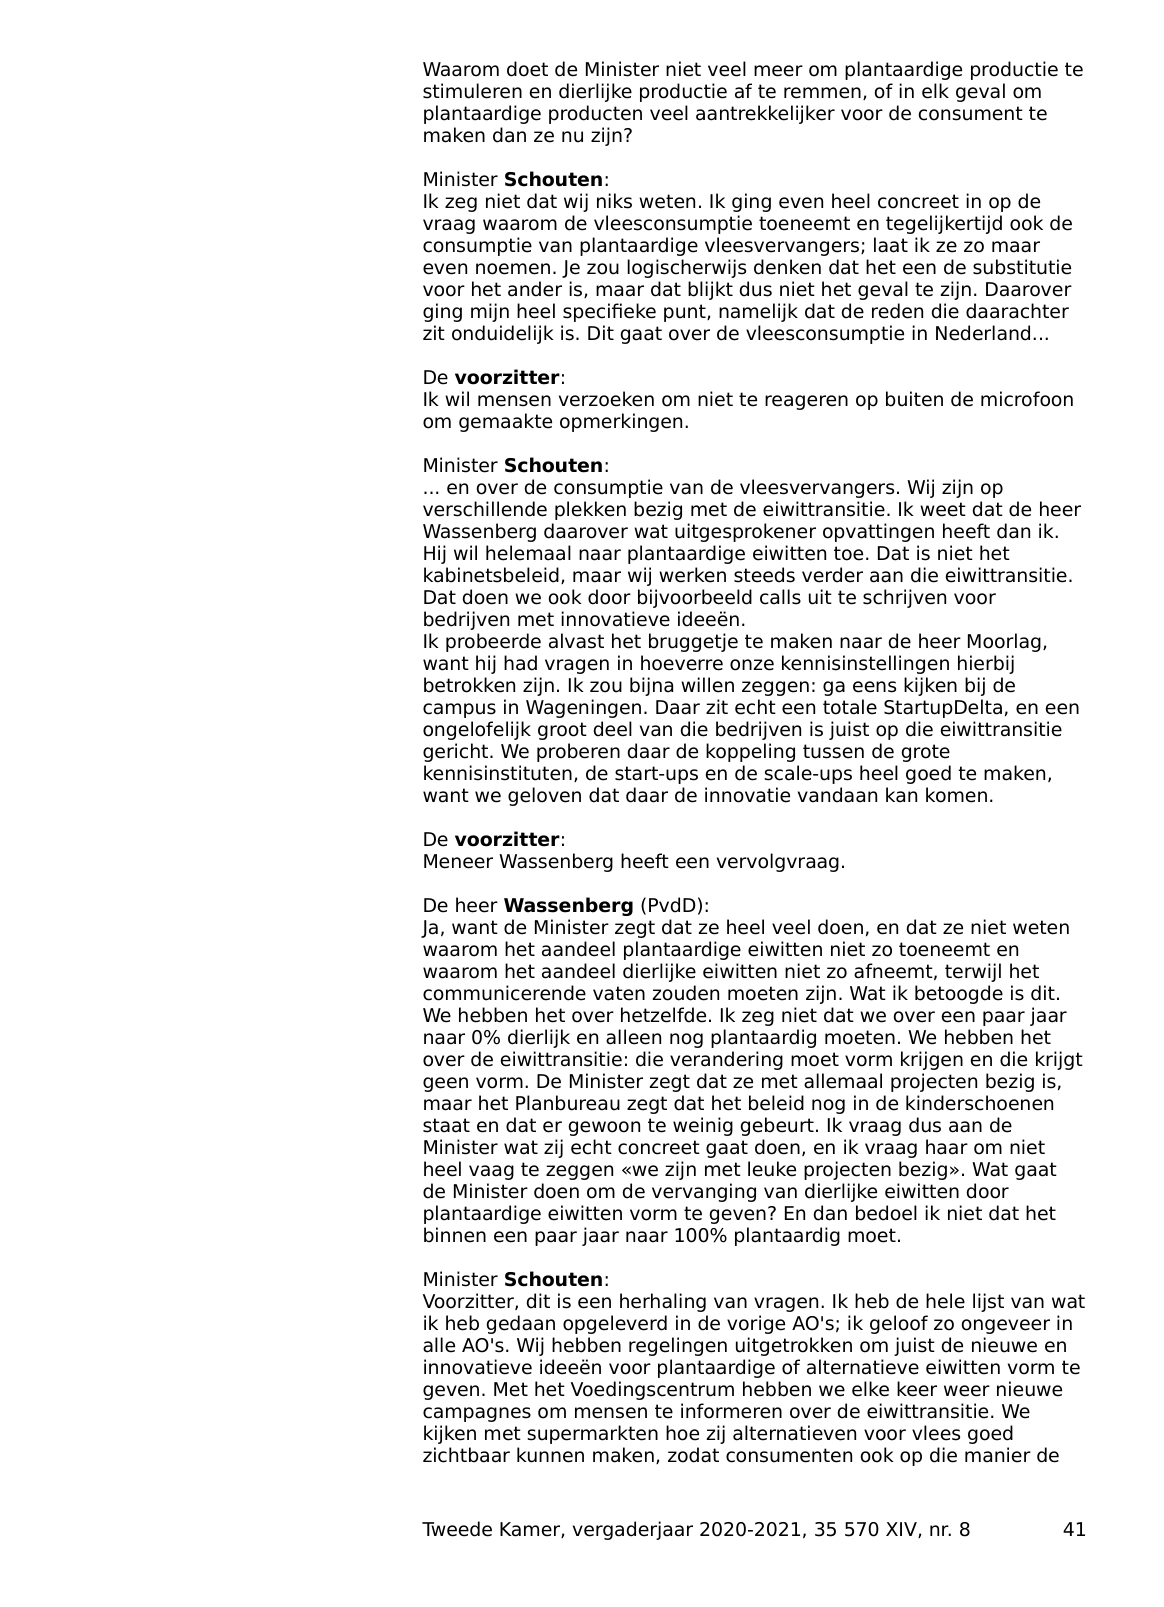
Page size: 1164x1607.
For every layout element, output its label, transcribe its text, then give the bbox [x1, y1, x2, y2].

text Meneer Wassenberg heeft een vervolgvraag. [422, 851, 1087, 873]
text Minister Schouten: [422, 1269, 1087, 1291]
text Waarom doet de Minister niet veel meer om plantaardige productie te stimuleren en dierlijke productie af te remmen, of in elk geval om plantaardige producten veel aantrekkelijker voor de consument te maken dan ze nu zijn? [422, 59, 1087, 147]
text ... en over de consumptie van de vleesvervangers. Wij zijn op verschillende plekken bezig met de eiwittransitie. Ik weet dat de heer Wassenberg daarover wat uitgesprokener opvattingen heeft dan ik. Hij wil helemaal naar plantaardige eiwitten toe. Dat is niet het kabinetsbeleid, maar wij werken steeds verder aan die eiwittransitie. Dat doen we ook door bijvoorbeeld calls uit te schrijven voor bedrijven met innovatieve ideeën. [422, 477, 1087, 631]
text De voorzitter: [422, 829, 1087, 851]
text Ik zeg niet dat wij niks weten. Ik ging even heel concreet in op de vraag waarom de vleesconsumptie toeneemt en tegelijkertijd ook de consumptie van plantaardige vleesvervangers; laat ik ze zo maar even noemen. Je zou logischerwijs denken dat het een de substitutie voor het ander is, maar dat blijkt dus niet het geval te zijn. Daarover ging mijn heel specifieke punt, namelijk dat de reden die daarachter zit onduidelijk is. Dit gaat over de vleesconsumptie in Nederland... [422, 191, 1087, 345]
text Minister Schouten: [422, 455, 1087, 477]
text De voorzitter: [422, 367, 1087, 389]
text De heer Wassenberg (PvdD): [422, 895, 1087, 917]
text Ik probeerde alvast het bruggetje te maken naar de heer Moorlag, want hij had vragen in hoeverre onze kennisinstellingen hierbij betrokken zijn. Ik zou bijna willen zeggen: ga eens kijken bij de campus in Wageningen. Daar zit echt een totale StartupDelta, en een ongelofelijk groot deel van die bedrijven is juist op die eiwittransitie gericht. We proberen daar de koppeling tussen de grote kennisinstituten, de start-ups en de scale-ups heel goed te maken, want we geloven dat daar de innovatie vandaan kan komen. [422, 631, 1087, 807]
text Minister Schouten: [422, 169, 1087, 191]
text Ja, want de Minister zegt dat ze heel veel doen, en dat ze niet weten waarom het aandeel plantaardige eiwitten niet zo toeneemt en waarom het aandeel dierlijke eiwitten niet zo afneemt, terwijl het communicerende vaten zouden moeten zijn. Wat ik betoogde is dit. We hebben het over hetzelfde. Ik zeg niet dat we over een paar jaar naar 0% dierlijk en alleen nog plantaardig moeten. We hebben het over de eiwittransitie: die verandering moet vorm krijgen en die krijgt geen vorm. De Minister zegt dat ze met allemaal projecten bezig is, maar het Planbureau zegt dat het beleid nog in de kinderschoenen staat en dat er gewoon te weinig gebeurt. Ik vraag dus aan de Minister wat zij echt concreet gaat doen, en ik vraag haar om niet heel vaag te zeggen «we zijn met leuke projecten bezig». Wat gaat de Minister doen om de vervanging van dierlijke eiwitten door plantaardige eiwitten vorm te geven? En dan bedoel ik niet dat het binnen een paar jaar naar 100% plantaardig moet. [422, 917, 1087, 1247]
text Voorzitter, dit is een herhaling van vragen. Ik heb de hele lijst van wat ik heb gedaan opgeleverd in de vorige AO's; ik geloof zo ongeveer in alle AO's. Wij hebben regelingen uitgetrokken om juist de nieuwe en innovatieve ideeën voor plantaardige of alternatieve eiwitten vorm te geven. Met het Voedingscentrum hebben we elke keer weer nieuwe campagnes om mensen te informeren over de eiwittransitie. We kijken met supermarkten hoe zij alternatieven voor vlees goed zichtbaar kunnen maken, zodat consumenten ook op die manier de [422, 1291, 1087, 1467]
text Ik wil mensen verzoeken om niet te reageren op buiten de microfoon om gemaakte opmerkingen. [422, 389, 1087, 433]
